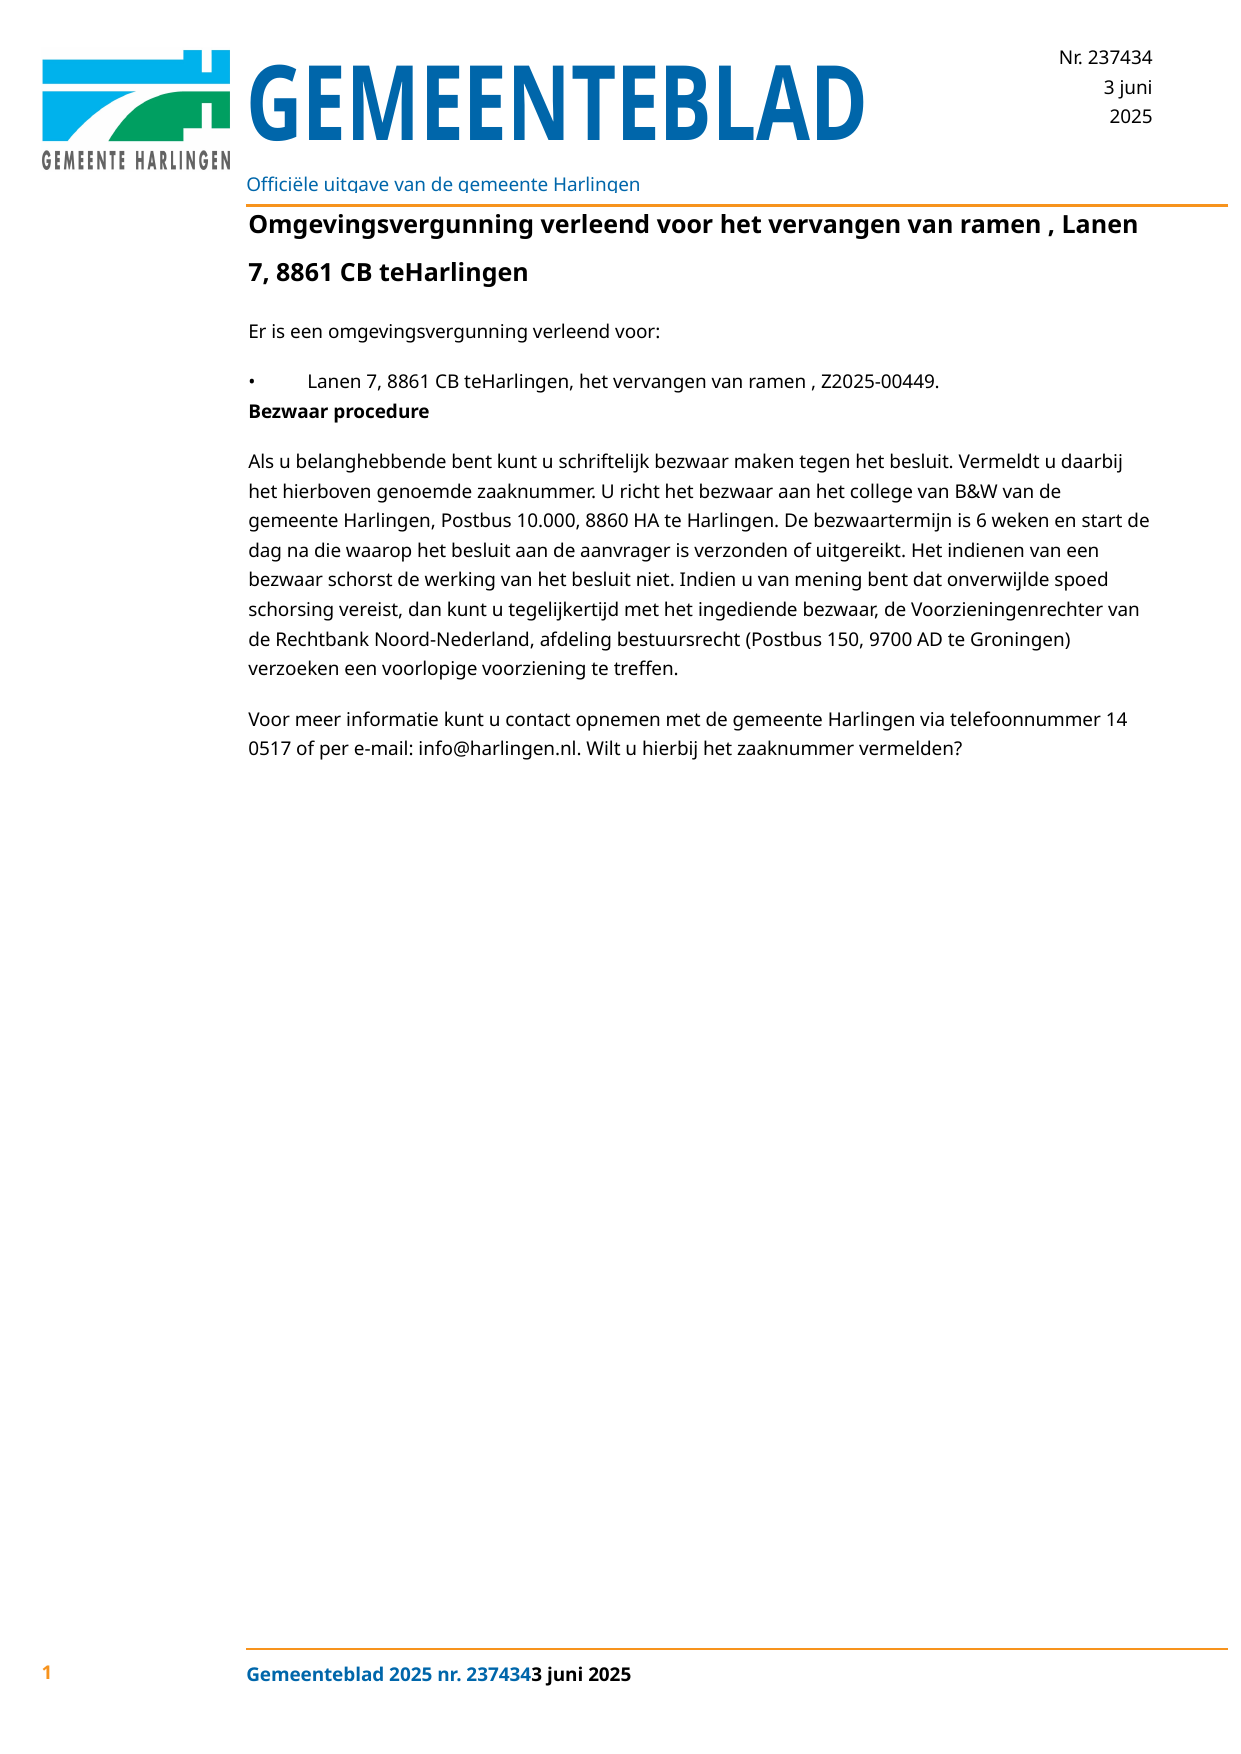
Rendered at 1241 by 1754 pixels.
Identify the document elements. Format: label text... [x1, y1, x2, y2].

picture [41, 47, 231, 172]
text Als u belanghebbende bent kunt u schriftelijk bezwaar maken tegen het besluit. Vermeldt u daarbij het hierboven genoemde zaaknummer. U richt het bezwaar aan het college van B&W van de gemeente Harlingen, Postbus 10.000, 8860 HA te Harlingen. De bezwaartermijn is 6 weken en start de dag na die waarop het besluit aan de aanvrager is verzonden of uitgereikt. Het indienen van een bezwaar schorst de werking van het besluit niet. Indien u van mening bent dat onverwijlde spoed schorsing vereist, dan kunt u tegelijkertijd met het ingediende bezwaar, de Voorzieningenrechter van de Rechtbank Noord-Nederland, afdeling bestuursrecht (Postbus 150, 9700 AD te Groningen) verzoeken een voorlopige voorziening te treffen. [248, 448, 1152, 681]
text Er is een omgevingsvergunning verleend voor: [248, 318, 1152, 344]
list Lanen 7, 8861 CB teHarlingen, het vervangen van ramen , Z2025-00449. [248, 368, 1152, 394]
text Voor meer informatie kunt u contact opnemen met de gemeente Harlingen via telefoonnummer 14 0517 of per e-mail: info@harlingen.nl. Wilt u hierbij het zaaknummer vermelden? [248, 706, 1152, 761]
text Bezwaar procedure [248, 398, 1152, 424]
text Omgevingsvergunning verleend voor het vervangen van ramen , Lanen 7, 8861 CB teHarlingen [248, 207, 1152, 288]
